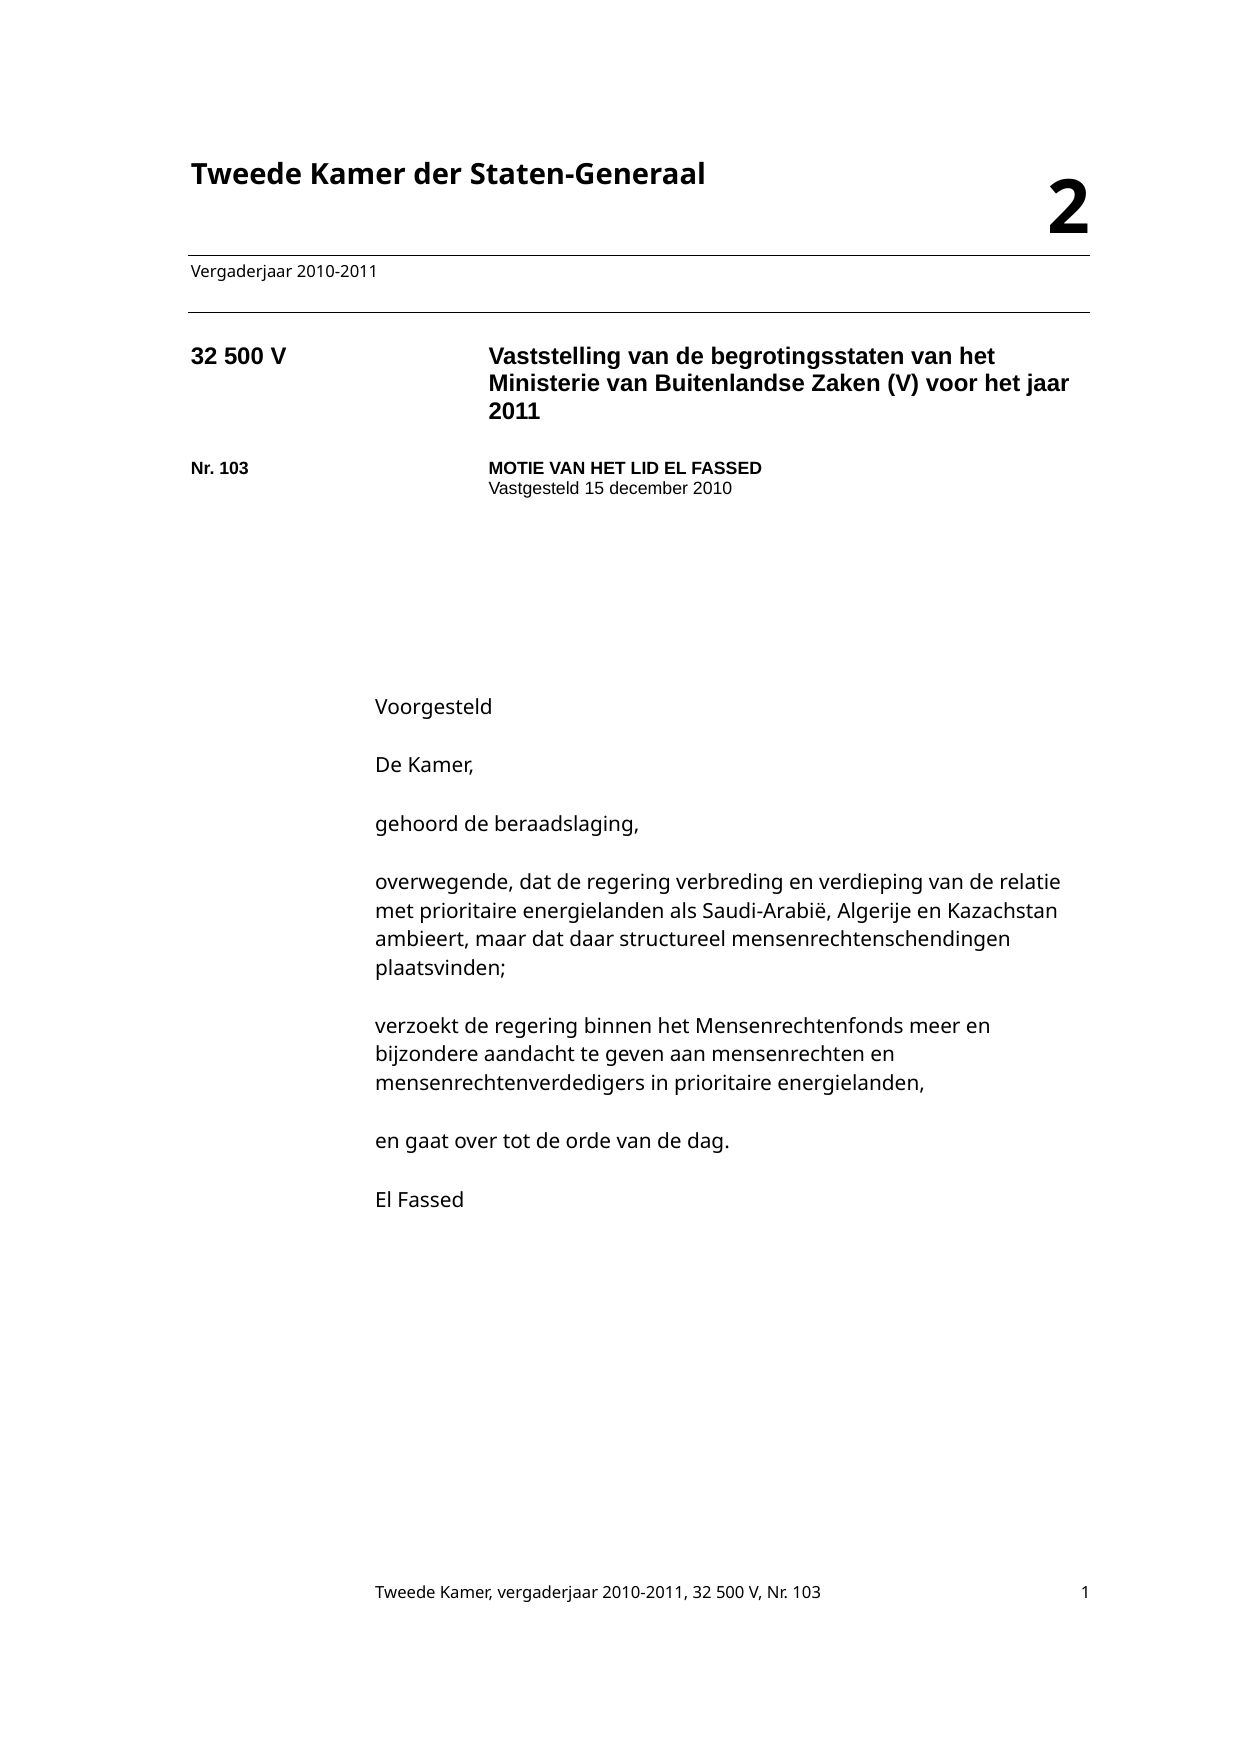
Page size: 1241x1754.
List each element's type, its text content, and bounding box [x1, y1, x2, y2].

table_cell 32 500 V [188, 339, 485, 454]
text gehoord de beraadslaging, [375, 809, 1090, 837]
table_cell [485, 313, 1090, 339]
table_header 2 [910, 150, 1090, 255]
text en gaat over tot de orde van de dag. [375, 1126, 1090, 1155]
text Voorgesteld [375, 692, 1090, 721]
table_cell Vaststelling van de begrotingsstaten van het Ministerie van Buitenlandse Zaken (V) voor het jaar 2011 [485, 339, 1090, 454]
text verzoekt de regering binnen het Mensenrechtenfonds meer en bijzondere aandacht te geven aan mensenrechten en mensenrechtenverdedigers in prioritaire energielanden, [375, 1011, 1090, 1096]
text El Fassed [375, 1185, 1090, 1213]
table_cell MOTIE VAN HET LID EL FASSED Vastgesteld 15 december 2010 [485, 455, 1090, 573]
table_header Tweede Kamer der Staten-Generaal [188, 150, 909, 255]
table_cell Vergaderjaar 2010-2011 [188, 256, 485, 312]
table_cell [485, 256, 1090, 312]
table_cell Nr. 103 [188, 455, 485, 573]
text De Kamer, [375, 751, 1090, 779]
table_cell [188, 313, 485, 339]
text overwegende, dat de regering verbreding en verdieping van de relatie met prioritaire energielanden als Saudi-Arabië, Algerije en Kazachstan ambieert, maar dat daar structureel mensenrechtenschendingen plaatsvinden; [375, 867, 1090, 981]
